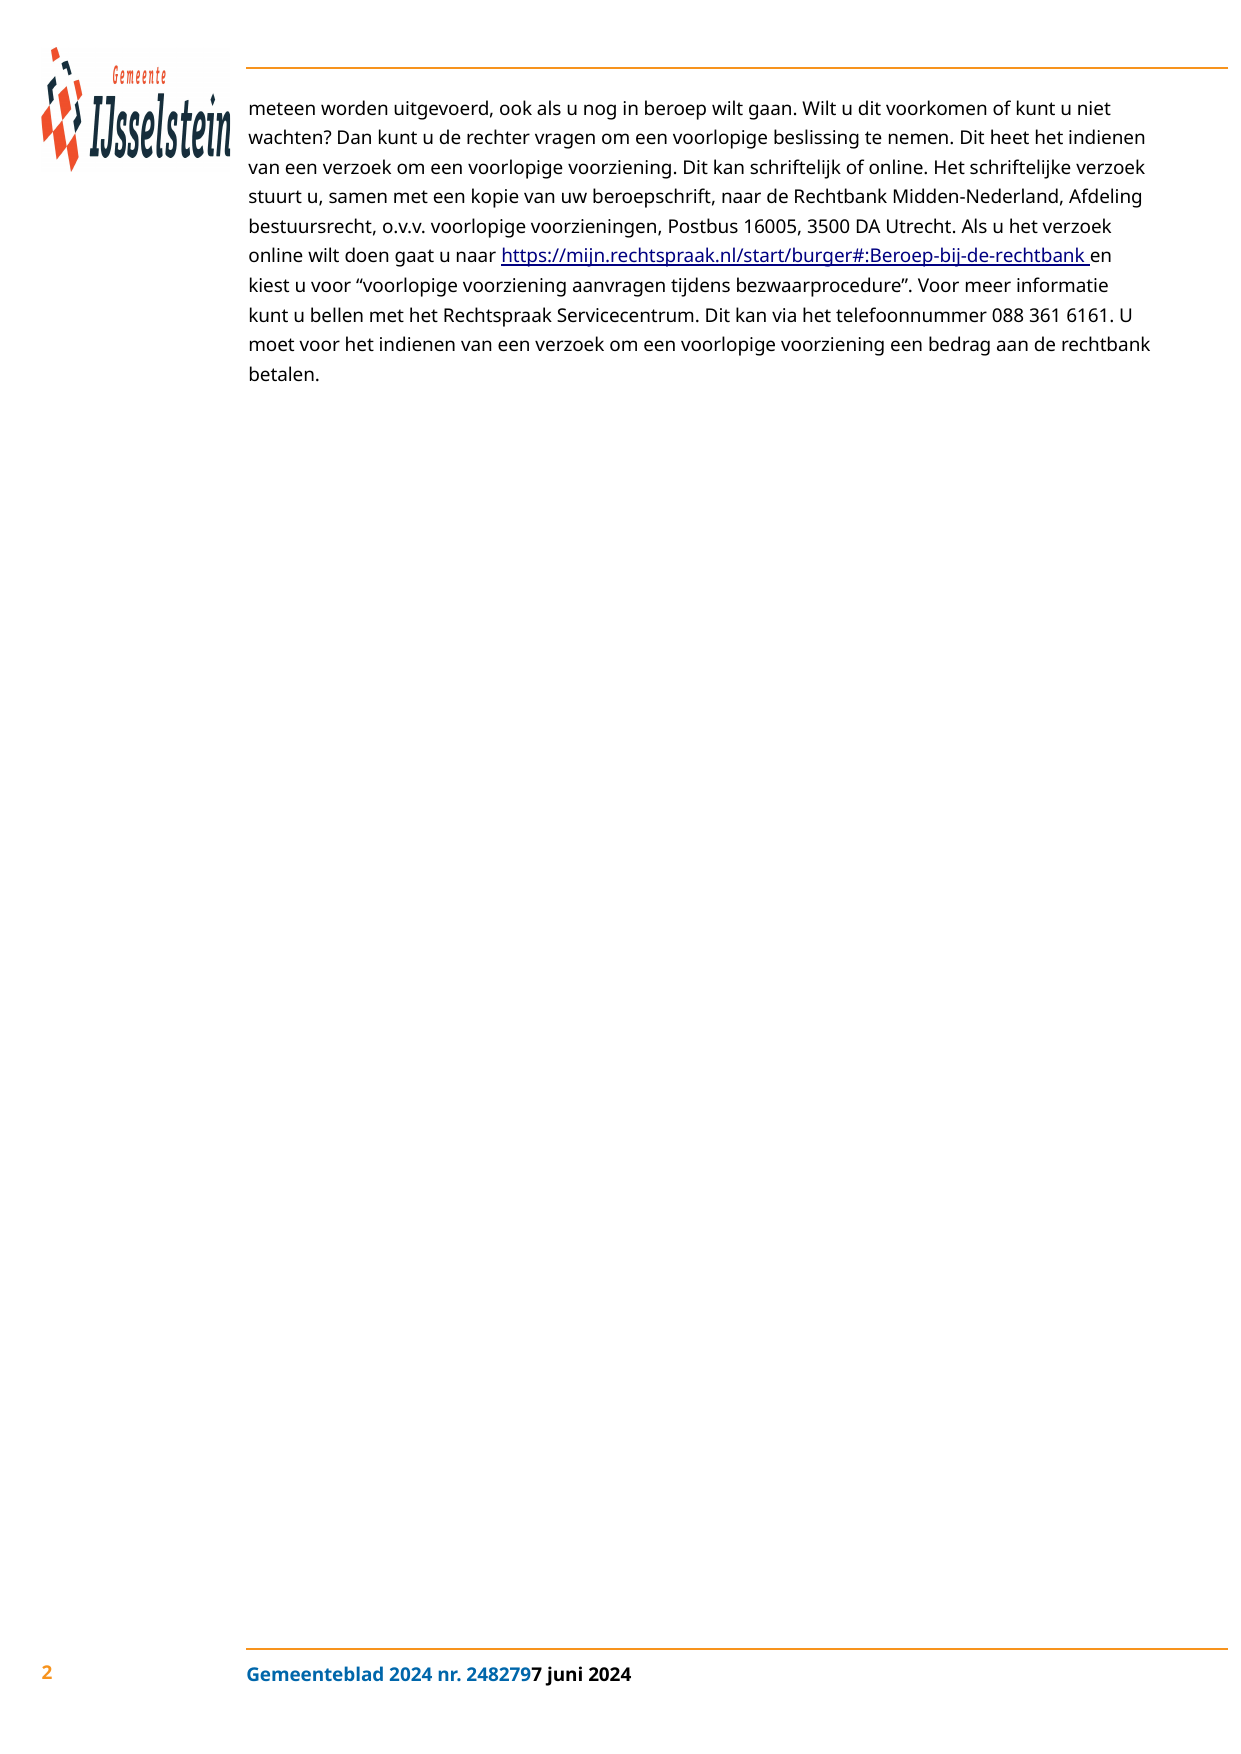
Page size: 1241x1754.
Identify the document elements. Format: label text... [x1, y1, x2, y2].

text meteen worden uitgevoerd, ook als u nog in beroep wilt gaan. Wilt u dit voorkomen of kunt u niet wachten? Dan kunt u de rechter vragen om een voorlopige beslissing te nemen. Dit heet het indienen van een verzoek om een voorlopige voorziening. Dit kan schriftelijk of online. Het schriftelijke verzoek stuurt u, samen met een kopie van uw beroepschrift, naar de Rechtbank Midden-Nederland, Afdeling bestuursrecht, o.v.v. voorlopige voorzieningen, Postbus 16005, 3500 DA Utrecht. Als u het verzoek online wilt doen gaat u naar https://mijn.rechtspraak.nl/start/burger#:Beroep-bij-de-rechtbank en kiest u voor “voorlopige voorziening aanvragen tijdens bezwaarprocedure”. Voor meer informatie kunt u bellen met het Rechtspraak Servicecentrum. Dit kan via het telefoonnummer 088 361 6161. U moet voor het indienen van een verzoek om een voorlopige voorziening een bedrag aan de rechtbank betalen. [248, 95, 1152, 387]
picture [41, 47, 231, 172]
